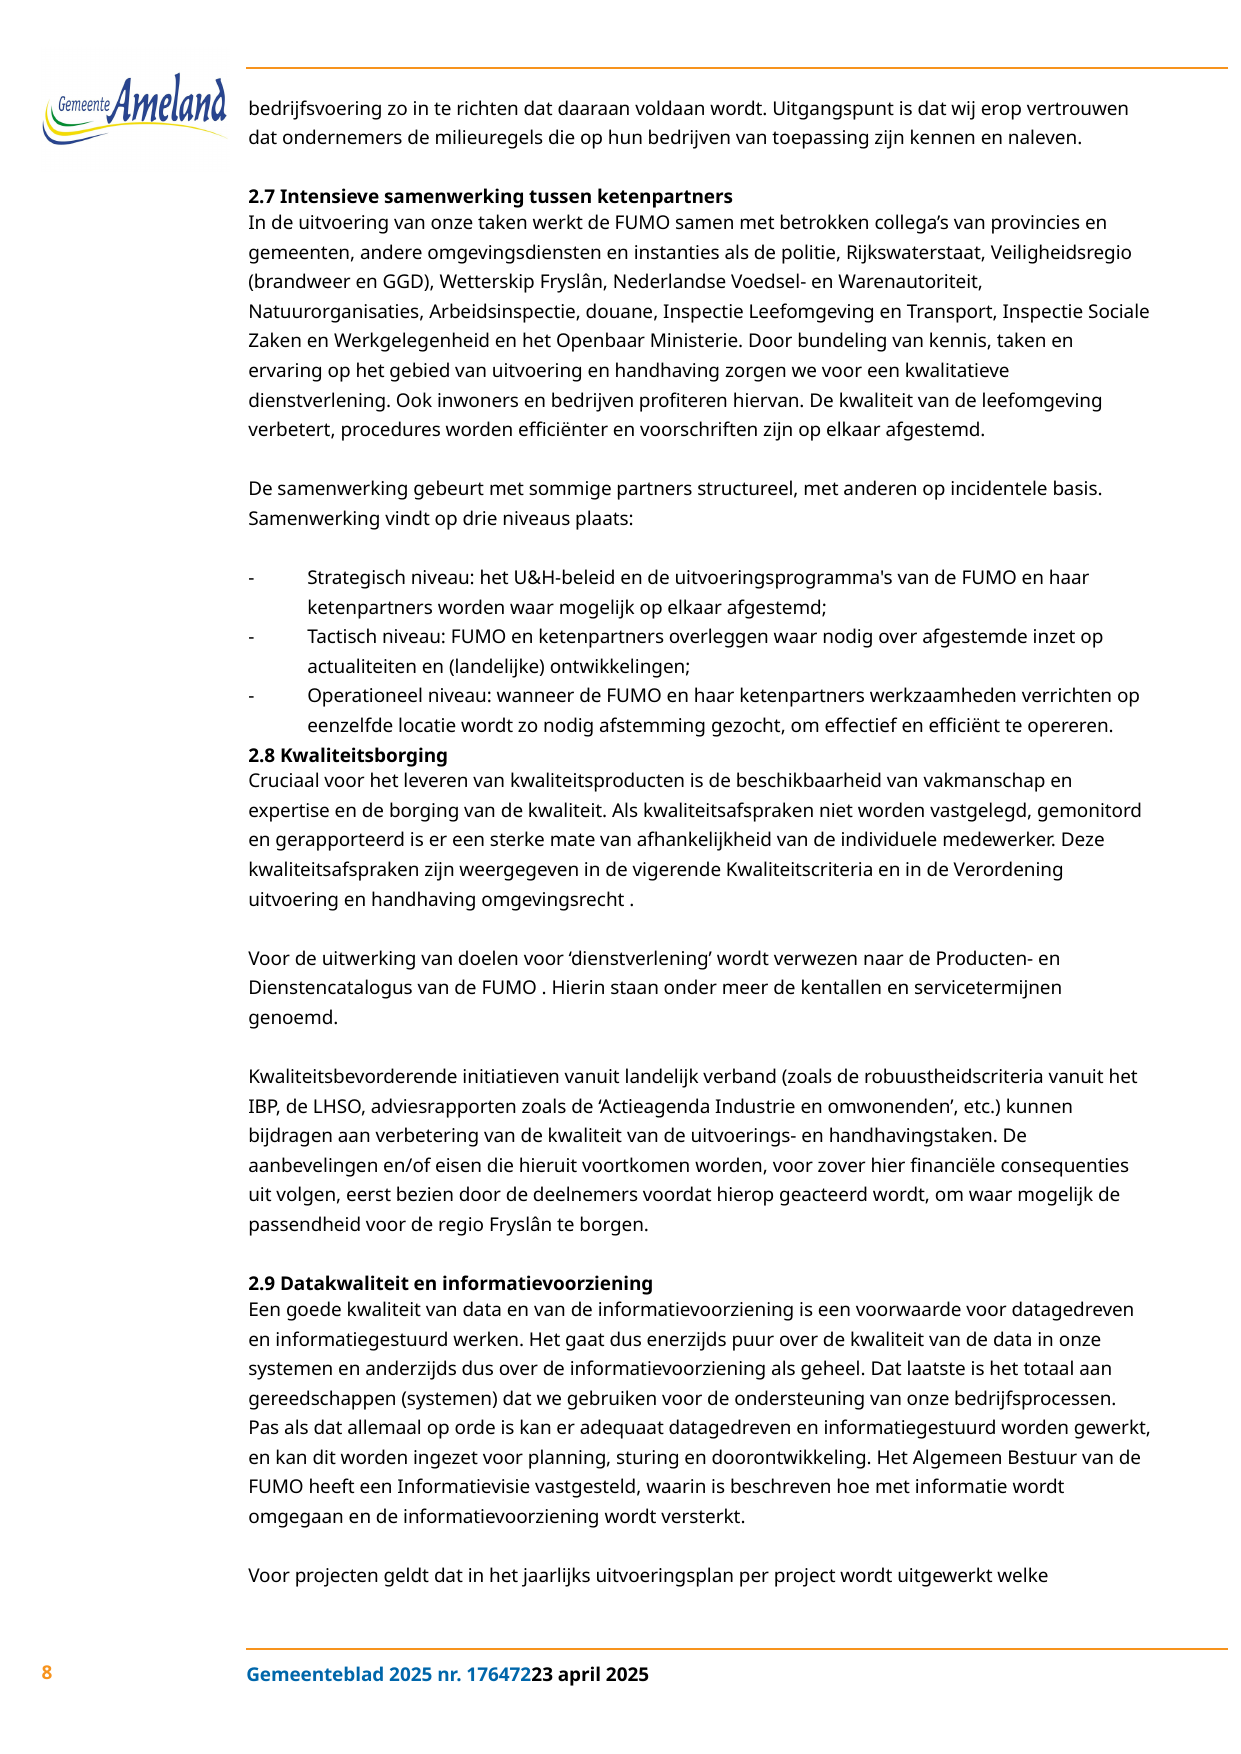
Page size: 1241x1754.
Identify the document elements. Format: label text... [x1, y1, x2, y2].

text Kwaliteitsbevorderende initiatieven vanuit landelijk verband (zoals de robuustheidscriteria vanuit het IBP, de LHSO, adviesrapporten zoals de ‘Actieagenda Industrie en omwonenden’, etc.) kunnen bijdragen aan verbetering van de kwaliteit van de uitvoerings- en handhavingstaken. De aanbevelingen en/of eisen die hieruit voortkomen worden, voor zover hier financiële consequenties uit volgen, eerst bezien door de deelnemers voordat hierop geacteerd wordt, om waar mogelijk de passendheid voor de regio Fryslân te borgen. [248, 1063, 1152, 1237]
list Operationeel niveau: wanneer de FUMO en haar ketenpartners werkzaamheden verrichten op eenzelfde locatie wordt zo nodig afstemming gezocht, om effectief en efficiënt te opereren. [248, 683, 1152, 738]
text bedrijfsvoering zo in te richten dat daaraan voldaan wordt. Uitgangspunt is dat wij erop vertrouwen dat ondernemers de milieuregels die op hun bedrijven van toepassing zijn kennen en naleven. [248, 95, 1152, 150]
text Cruciaal voor het leveren van kwaliteitsproducten is de beschikbaarheid van vakmanschap en expertise en de borging van de kwaliteit. Als kwaliteitsafspraken niet worden vastgelegd, gemonitord en gerapporteerd is er een sterke mate van afhankelijkheid van de individuele medewerker. Deze kwaliteitsafspraken zijn weergegeven in de vigerende Kwaliteitscriteria en in de Verordening uitvoering en handhaving omgevingsrecht . [248, 767, 1152, 912]
text Voor de uitwerking van doelen voor ‘dienstverlening’ wordt verwezen naar de Producten- en Dienstencatalogus van de FUMO . Hierin staan onder meer de kentallen en servicetermijnen genoemd. [248, 945, 1152, 1030]
list Strategisch niveau: het U&H-beleid en de uitvoeringsprogramma's van de FUMO en haar ketenpartners worden waar mogelijk op elkaar afgestemd; [248, 564, 1152, 619]
text In de uitvoering van onze taken werkt de FUMO samen met betrokken collega’s van provincies en gemeenten, andere omgevingsdiensten en instanties als de politie, Rijkswaterstaat, Veiligheidsregio (brandweer en GGD), Wetterskip Fryslân, Nederlandse Voedsel- en Warenautoriteit, Natuurorganisaties, Arbeidsinspectie, douane, Inspectie Leefomgeving en Transport, Inspectie Sociale Zaken en Werkgelegenheid en het Openbaar Ministerie. Door bundeling van kennis, taken en ervaring op het gebied van uitvoering en handhaving zorgen we voor een kwalitatieve dienstverlening. Ook inwoners en bedrijven profiteren hiervan. De kwaliteit van de leefomgeving verbetert, procedures worden efficiënter en voorschriften zijn op elkaar afgestemd. [248, 209, 1152, 442]
text De samenwerking gebeurt met sommige partners structureel, met anderen op incidentele basis. Samenwerking vindt op drie niveaus plaats: [248, 476, 1152, 531]
list Tactisch niveau: FUMO en ketenpartners overleggen waar nodig over afgestemde inzet op actualiteiten en (landelijke) ontwikkelingen; [248, 623, 1152, 679]
text Voor projecten geldt dat in het jaarlijks uitvoeringsplan per project wordt uitgewerkt welke [248, 1562, 1152, 1588]
text 2.7 Intensieve samenwerking tussen ketenpartners [248, 183, 1152, 209]
picture [41, 47, 231, 172]
text Een goede kwaliteit van data en van de informatievoorziening is een voorwaarde voor datagedreven en informatiegestuurd werken. Het gaat dus enerzijds puur over de kwaliteit van de data in onze systemen en anderzijds dus over de informatievoorziening als geheel. Dat laatste is het totaal aan gereedschappen (systemen) dat we gebruiken voor de ondersteuning van onze bedrijfsprocessen. Pas als dat allemaal op orde is kan er adequaat datagedreven en informatiegestuurd worden gewerkt, en kan dit worden ingezet voor planning, sturing en doorontwikkeling. Het Algemeen Bestuur van de FUMO heeft een Informatievisie vastgesteld, waarin is beschreven hoe met informatie wordt omgegaan en de informatievoorziening wordt versterkt. [248, 1296, 1152, 1529]
text 2.9 Datakwaliteit en informatievoorziening [248, 1270, 1152, 1296]
text 2.8 Kwaliteitsborging [248, 742, 1152, 767]
